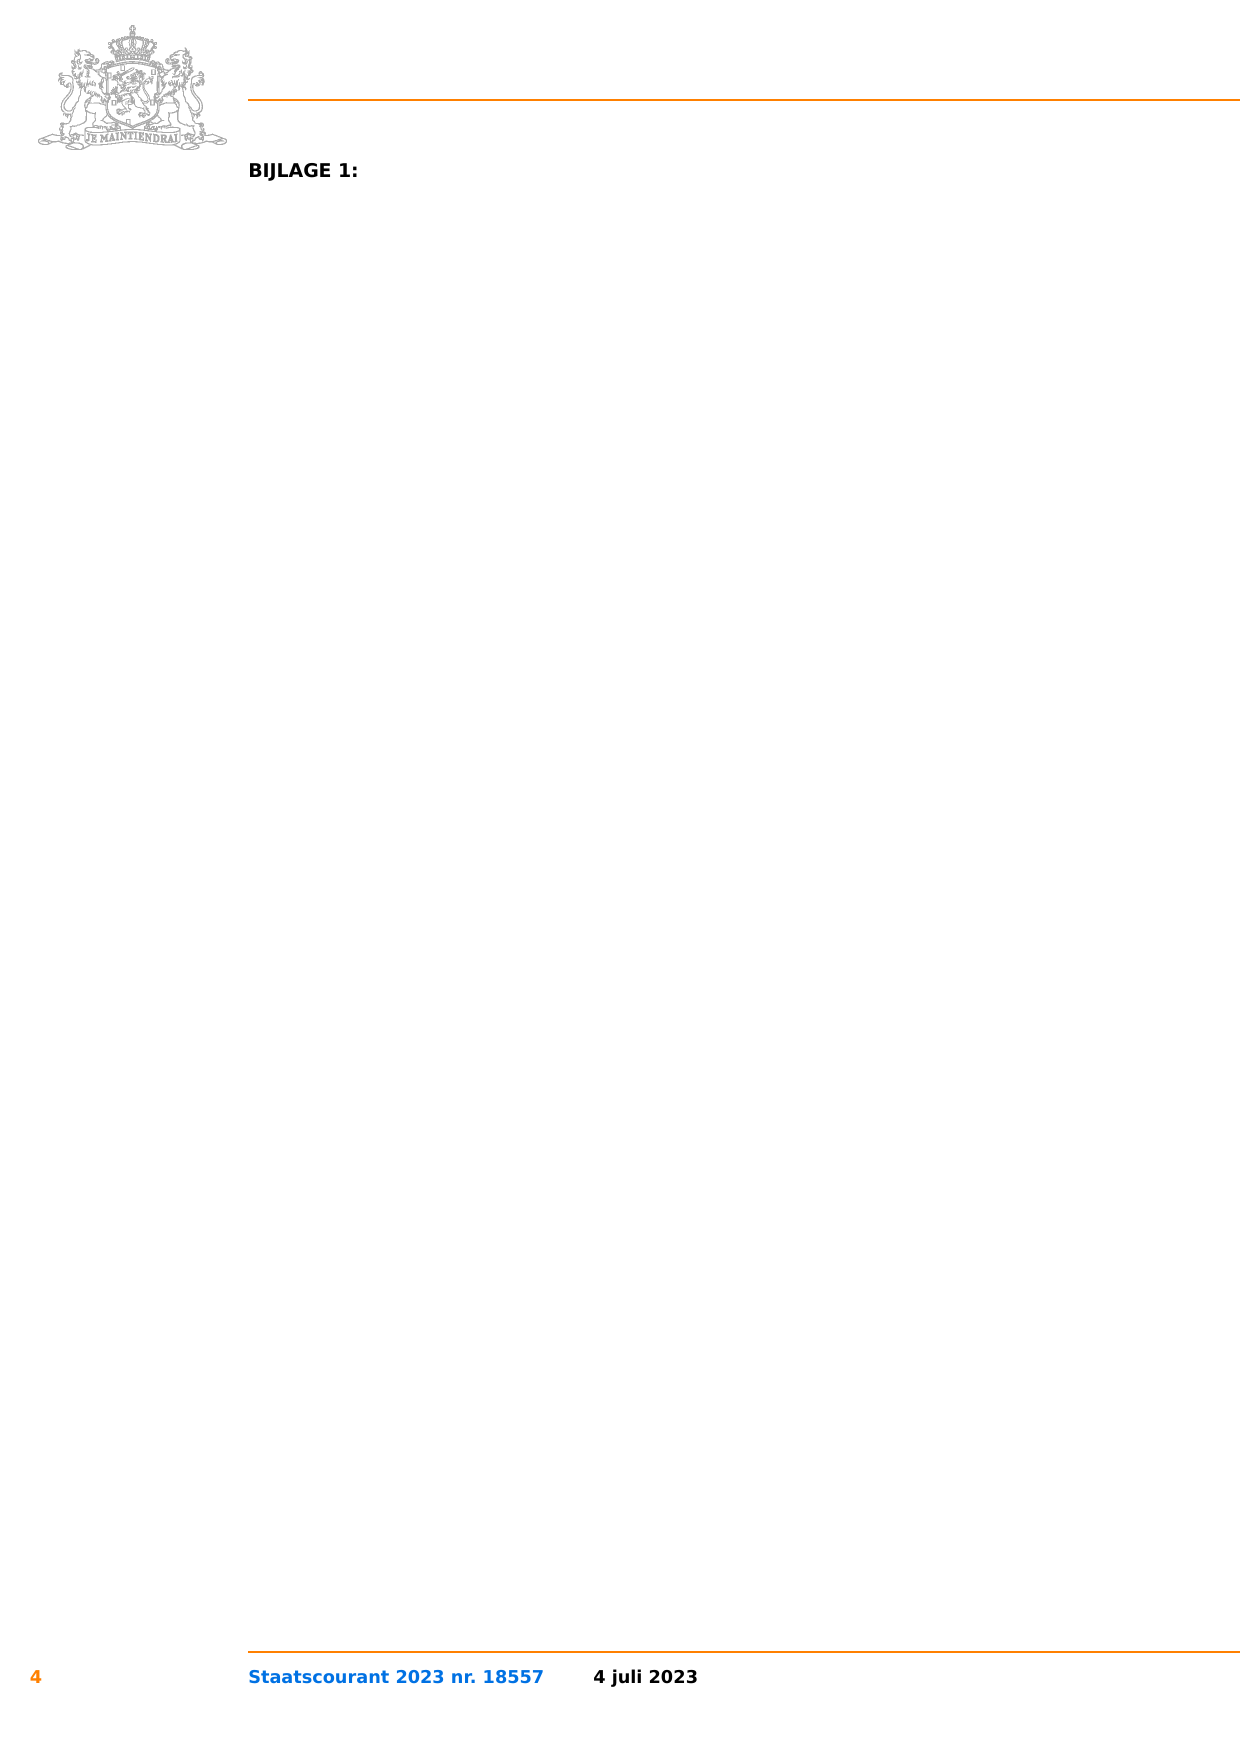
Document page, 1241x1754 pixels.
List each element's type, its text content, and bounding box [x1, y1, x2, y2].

subtitle BIJLAGE 1: [248, 160, 1163, 182]
picture [38, 25, 227, 150]
